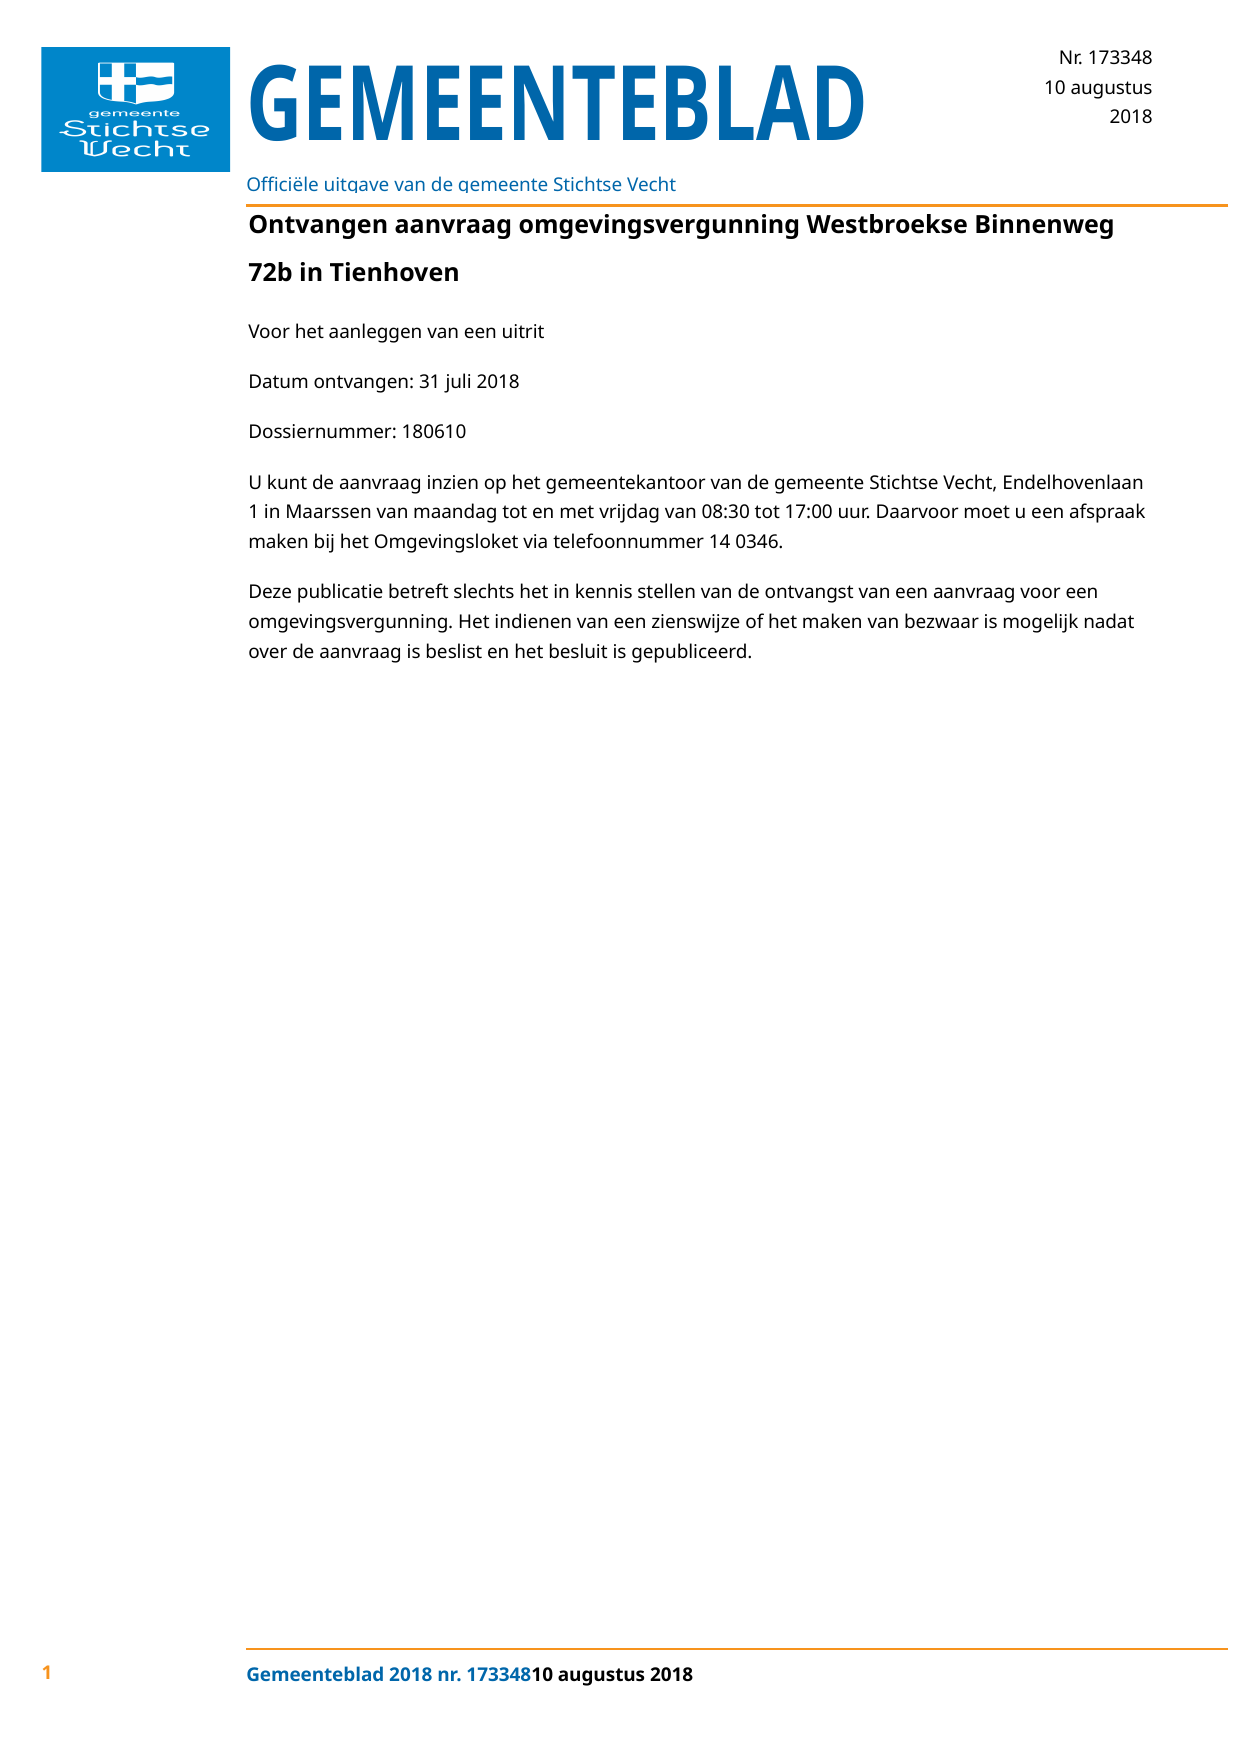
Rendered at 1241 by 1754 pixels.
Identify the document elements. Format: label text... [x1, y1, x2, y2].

text Deze publicatie betreft slechts het in kennis stellen van de ontvangst van een aanvraag voor een omgevingsvergunning. Het indienen van een zienswijze of het maken van bezwaar is mogelijk nadat over de aanvraag is beslist en het besluit is gepubliceerd. [248, 579, 1152, 664]
text Voor het aanleggen van een uitrit [248, 318, 1152, 344]
text U kunt de aanvraag inzien op het gemeentekantoor van de gemeente Stichtse Vecht, Endelhovenlaan 1 in Maarssen van maandag tot en met vrijdag van 08:30 tot 17:00 uur. Daarvoor moet u een afspraak maken bij het Omgevingsloket via telefoonnummer 14 0346. [248, 469, 1152, 554]
text Datum ontvangen: 31 juli 2018 [248, 368, 1152, 394]
text Ontvangen aanvraag omgevingsvergunning Westbroekse Binnenweg 72b in Tienhoven [248, 207, 1152, 288]
text Dossiernummer: 180610 [248, 419, 1152, 444]
picture [137, 63, 174, 103]
picture [99, 63, 135, 101]
